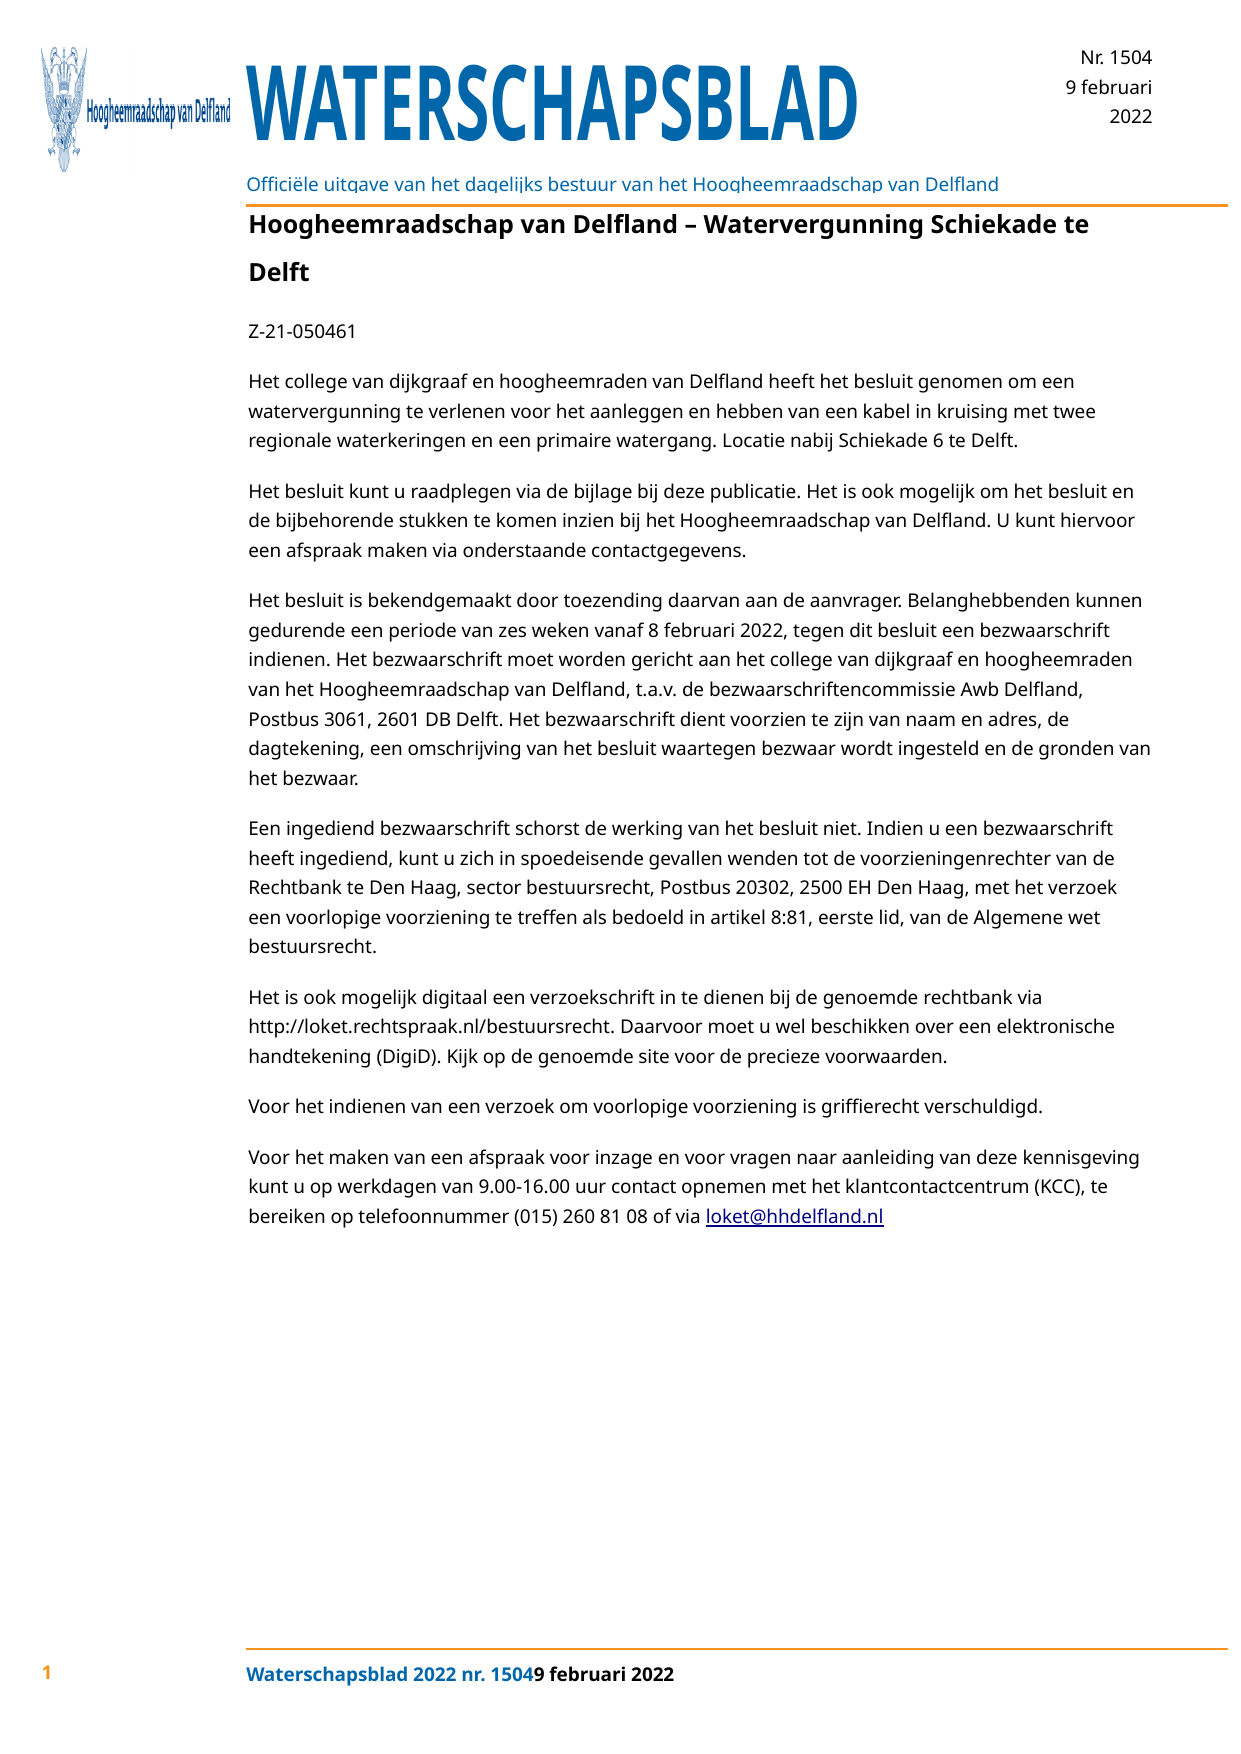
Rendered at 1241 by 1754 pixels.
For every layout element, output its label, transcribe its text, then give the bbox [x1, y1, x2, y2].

text Voor het maken van een afspraak voor inzage en voor vragen naar aanleiding van deze kennisgeving kunt u op werkdagen van 9.00-16.00 uur contact opnemen met het klantcontactcentrum (KCC), te bereiken op telefoonnummer (015) 260 81 08 of via loket@hhdelfland.nl [248, 1144, 1152, 1229]
text Het besluit kunt u raadplegen via de bijlage bij deze publicatie. Het is ook mogelijk om het besluit en de bijbehorende stukken te komen inzien bij het Hoogheemraadschap van Delfland. U kunt hiervoor een afspraak maken via onderstaande contactgegevens. [248, 478, 1152, 563]
text Het besluit is bekendgemaakt door toezending daarvan aan de aanvrager. Belanghebbenden kunnen gedurende een periode van zes weken vanaf 8 februari 2022, tegen dit besluit een bezwaarschrift indienen. Het bezwaarschrift moet worden gericht aan het college van dijkgraaf en hoogheemraden van het Hoogheemraadschap van Delfland, t.a.v. de bezwaarschriftencommissie Awb Delfland, Postbus 3061, 2601 DB Delft. Het bezwaarschrift dient voorzien te zijn van naam en adres, de dagtekening, een omschrijving van het besluit waartegen bezwaar wordt ingesteld en de gronden van het bezwaar. [248, 587, 1152, 791]
text Voor het indienen van een verzoek om voorlopige voorziening is griffierecht verschuldigd. [248, 1094, 1152, 1119]
text Het college van dijkgraaf en hoogheemraden van Delfland heeft het besluit genomen om een watervergunning te verlenen voor het aanleggen en hebben van een kabel in kruising met twee regionale waterkeringen en een primaire watergang. Locatie nabij Schiekade 6 te Delft. [248, 368, 1152, 453]
text Z-21-050461 [248, 318, 1152, 344]
picture [41, 47, 231, 172]
text Het is ook mogelijk digitaal een verzoekschrift in te dienen bij de genoemde rechtbank via http://loket.rechtspraak.nl/bestuursrecht. Daarvoor moet u wel beschikken over een elektronische handtekening (DigiD). Kijk op de genoemde site voor de precieze voorwaarden. [248, 984, 1152, 1069]
text Een ingediend bezwaarschrift schorst de werking van het besluit niet. Indien u een bezwaarschrift heeft ingediend, kunt u zich in spoedeisende gevallen wenden tot de voorzieningenrechter van de Rechtbank te Den Haag, sector bestuursrecht, Postbus 20302, 2500 EH Den Haag, met het verzoek een voorlopige voorziening te treffen als bedoeld in artikel 8:81, eerste lid, van de Algemene wet bestuursrecht. [248, 815, 1152, 959]
text Hoogheemraadschap van Delfland – Watervergunning Schiekade te Delft [248, 207, 1152, 288]
